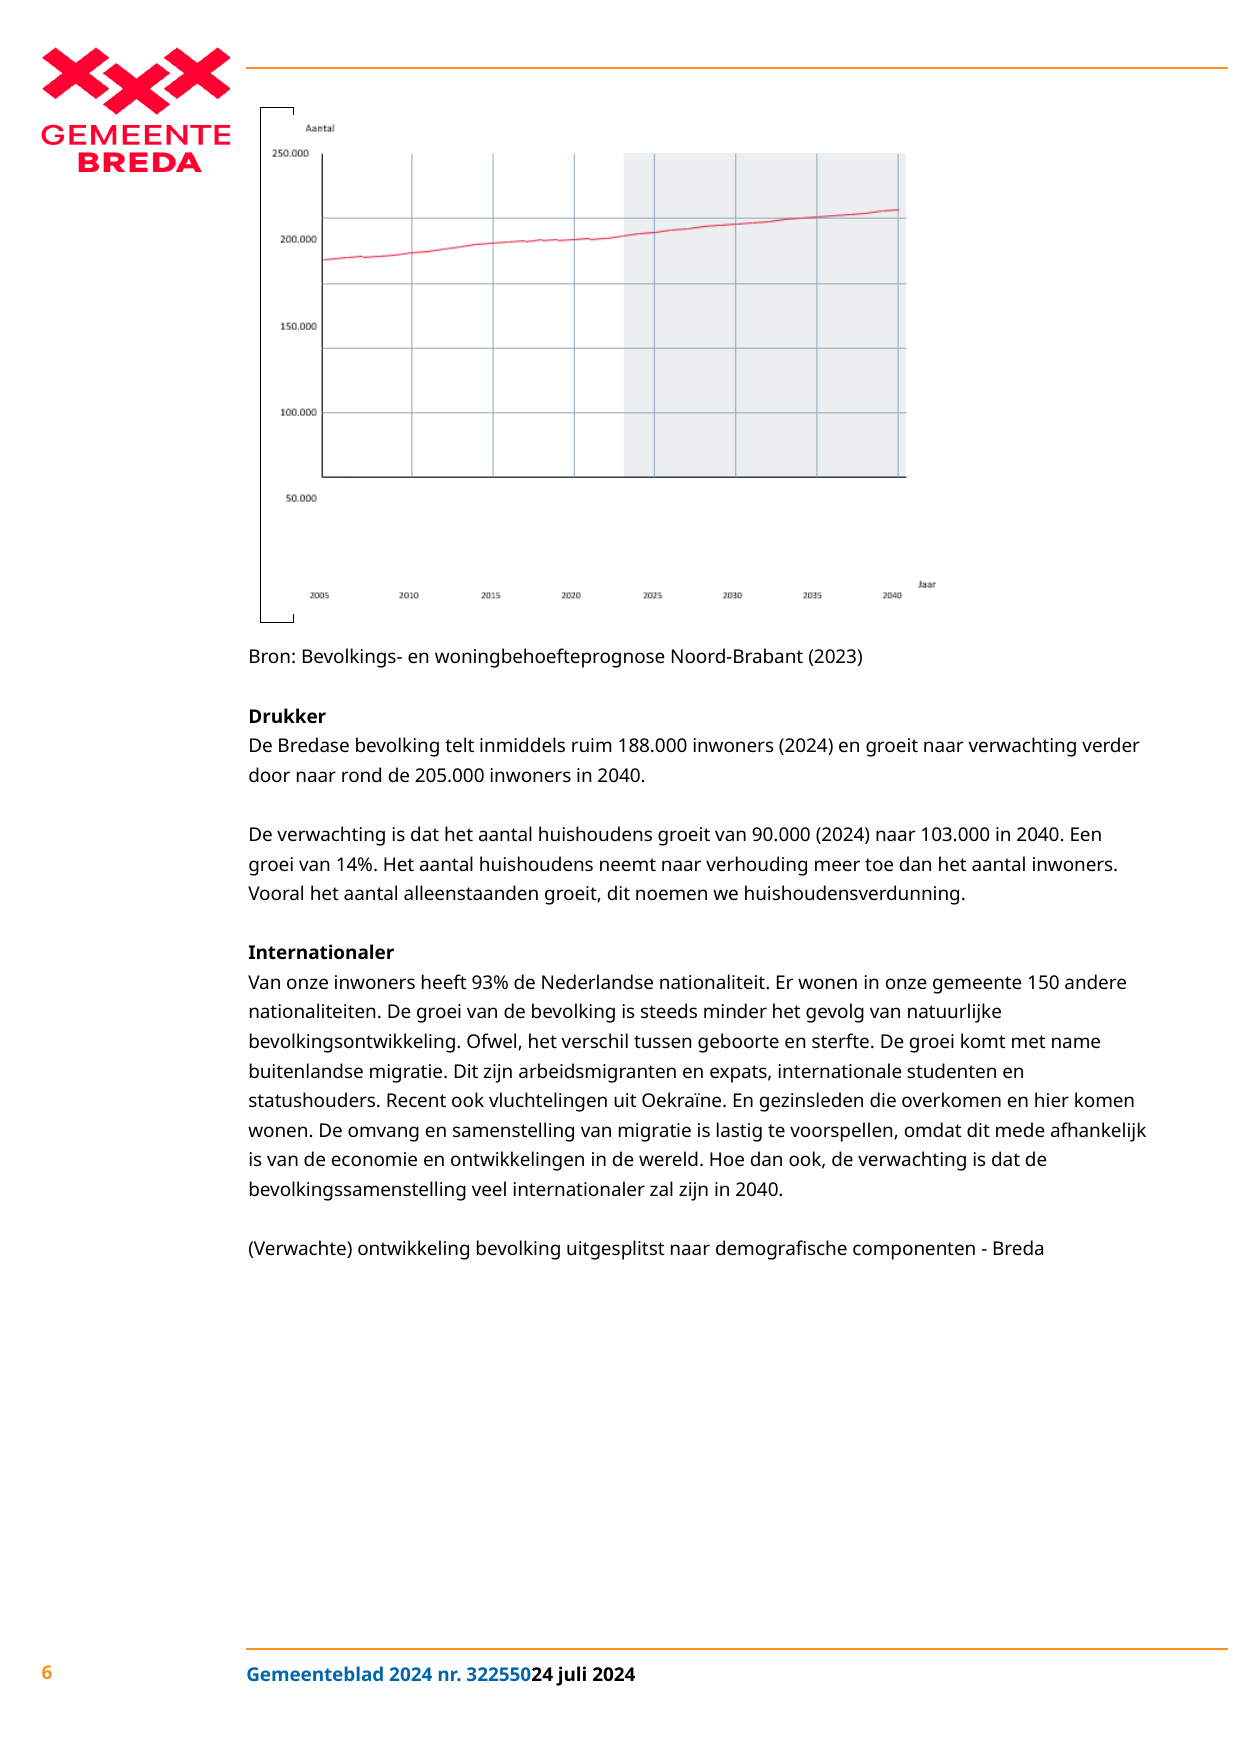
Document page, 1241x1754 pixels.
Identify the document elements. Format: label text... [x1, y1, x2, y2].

text (Verwachte) ontwikkeling bevolking uitgesplitst naar demografische componenten - Breda [248, 1235, 1152, 1261]
text De Bredase bevolking telt inmiddels ruim 188.000 inwoners (2024) en groeit naar verwachting verder door naar rond de 205.000 inwoners in 2040. [248, 732, 1152, 788]
picture [268, 115, 948, 614]
text Internationaler [248, 939, 1152, 965]
text Bron: Bevolkings- en woningbehoefteprognose Noord-Brabant (2023) [248, 644, 1152, 669]
text Van onze inwoners heeft 93% de Nederlandse nationaliteit. Er wonen in onze gemeente 150 andere nationaliteiten. De groei van de bevolking is steeds minder het gevolg van natuurlijke bevolkingsontwikkeling. Ofwel, het verschil tussen geboorte en sterfte. De groei komt met name buitenlandse migratie. Dit zijn arbeidsmigranten en expats, internationale studenten en statushouders. Recent ook vluchtelingen uit Oekraïne. En gezinsleden die overkomen en hier komen wonen. De omvang en samenstelling van migratie is lastig te voorspellen, omdat dit mede afhankelijk is van de economie en ontwikkelingen in de wereld. Hoe dan ook, de verwachting is dat de bevolkingssamenstelling veel internationaler zal zijn in 2040. [248, 969, 1152, 1202]
text Drukker [248, 703, 1152, 729]
picture [41, 47, 231, 172]
text De verwachting is dat het aantal huishoudens groeit van 90.000 (2024) naar 103.000 in 2040. Een groei van 14%. Het aantal huishoudens neemt naar verhouding meer toe dan het aantal inwoners. Vooral het aantal alleenstaanden groeit, dit noemen we huishoudensverdunning. [248, 821, 1152, 906]
